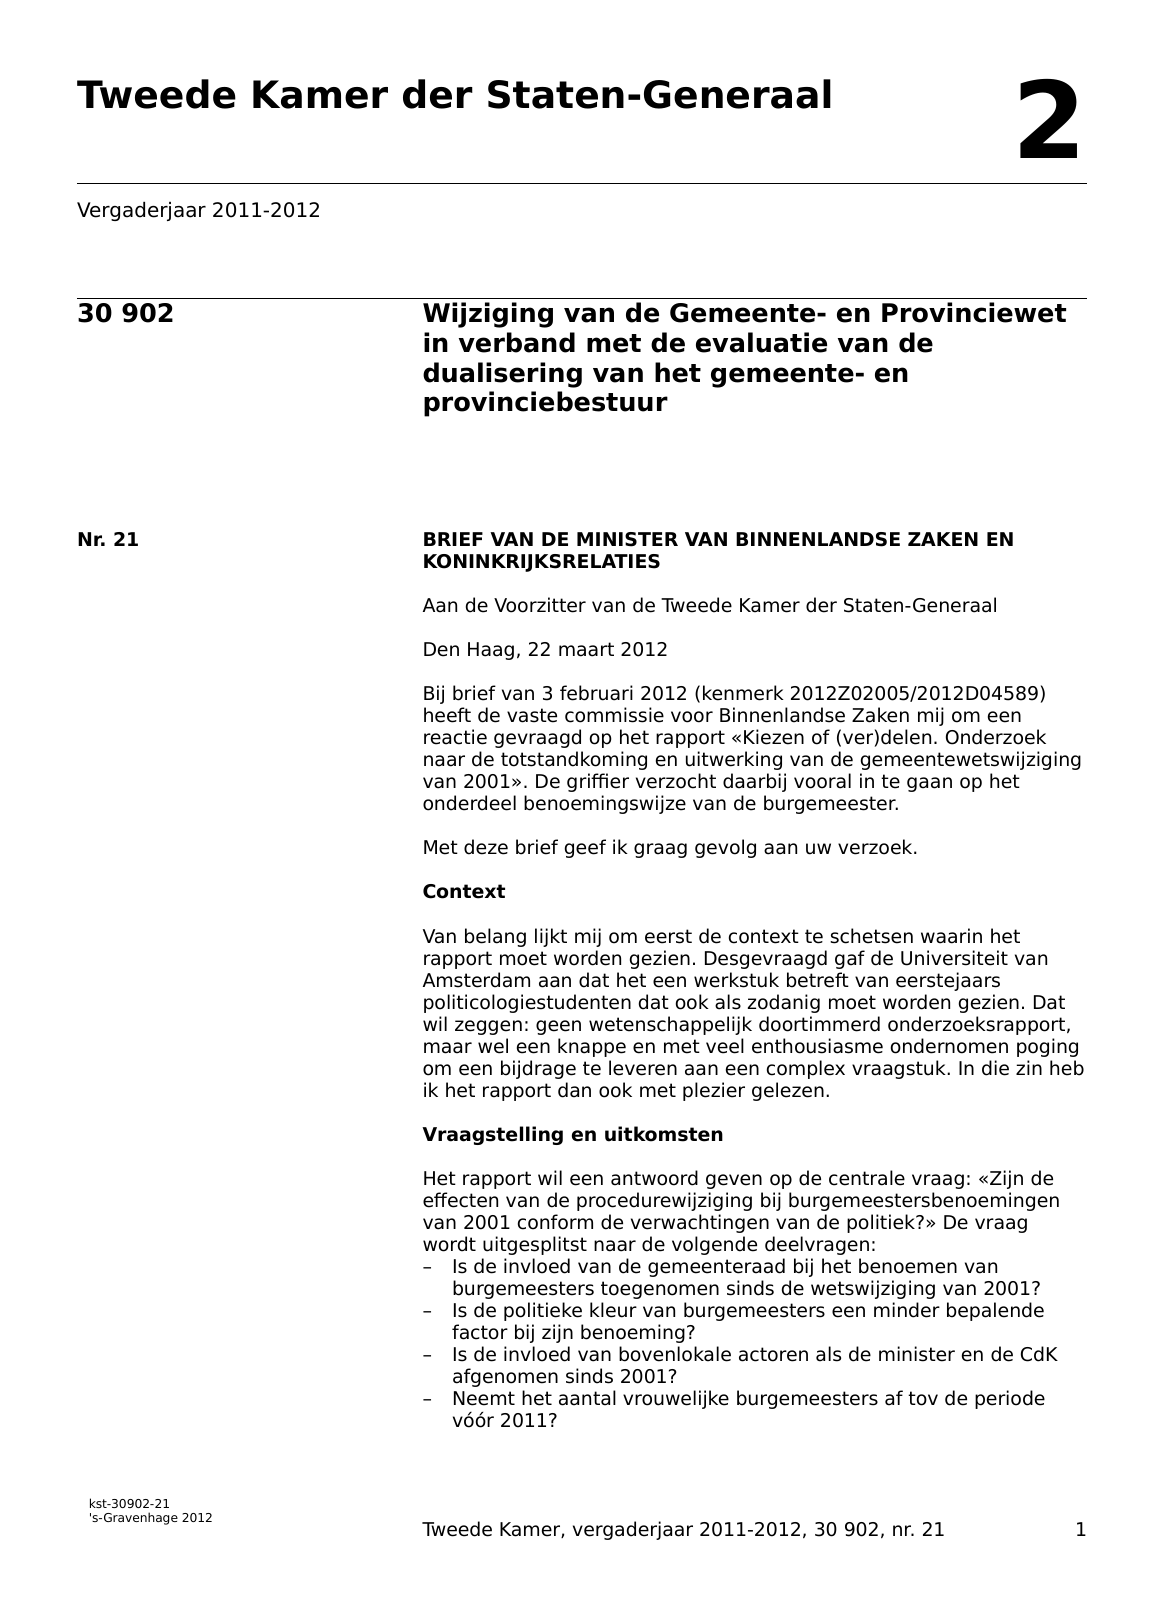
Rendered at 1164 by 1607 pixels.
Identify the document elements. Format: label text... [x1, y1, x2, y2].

text Met deze brief geef ik graag gevolg aan uw verzoek. [422, 837, 1087, 859]
subtitle Vraagstelling en uitkomsten [422, 1124, 1087, 1146]
text kst-30902-21 [88, 1497, 323, 1511]
text Aan de Voorzitter van de Tweede Kamer der Staten-Generaal [422, 595, 1087, 617]
text – Neemt het aantal vrouwelijke burgemeesters af tov de periode vóór 2011? [422, 1388, 1087, 1432]
table_header Tweede Kamer der Staten-Generaal [77, 59, 886, 183]
text Van belang lijkt mij om eerst de context te schetsen waarin het rapport moet worden gezien. Desgevraagd gaf de Universiteit van Amsterdam aan dat het een werkstuk betreft van eerstejaars politicologiestudenten dat ook als zodanig moet worden gezien. Dat wil zeggen: geen wetenschappelijk doortimmerd onderzoeksrapport, maar wel een knappe en met veel enthousiasme ondernomen poging om een bijdrage te leveren aan een complex vraagstuk. In die zin heb ik het rapport dan ook met plezier gelezen. [422, 926, 1087, 1101]
subtitle Context [422, 881, 1087, 903]
subtitle 30 902 Wijziging van de Gemeente- en Provinciewet in verband met de evaluatie van de dualisering van het gemeente- en provinciebestuur [77, 299, 1087, 418]
text 's-Gravenhage 2012 [88, 1511, 323, 1525]
text Bij brief van 3 februari 2012 (kenmerk 2012Z02005/2012D04589) heeft de vaste commissie voor Binnenlandse Zaken mij om een reactie gevraagd op het rapport «Kiezen of (ver)delen. Onderzoek naar de totstandkoming en uitwerking van de gemeentewetswijziging van 2001». De griffier verzocht daarbij vooral in te gaan op het onderdeel benoemingswijze van de burgemeester. [422, 683, 1087, 815]
table_header 2 [886, 59, 1087, 183]
text – Is de politieke kleur van burgemeesters een minder bepalende factor bij zijn benoeming? [422, 1300, 1087, 1344]
text Het rapport wil een antwoord geven op de centrale vraag: «Zijn de effecten van de procedurewijziging bij burgemeestersbenoemingen van 2001 conform de verwachtingen van de politiek?» De vraag wordt uitgesplitst naar de volgende deelvragen: [422, 1168, 1087, 1256]
subtitle Nr. 21 BRIEF VAN DE MINISTER VAN BINNENLANDSE ZAKEN EN KONINKRIJKSRELATIES [77, 529, 1087, 573]
text – Is de invloed van de gemeenteraad bij het benoemen van burgemeesters toegenomen sinds de wetswijziging van 2001? [422, 1256, 1087, 1300]
text – Is de invloed van bovenlokale actoren als de minister en de CdK afgenomen sinds 2001? [422, 1344, 1087, 1388]
text Den Haag, 22 maart 2012 [422, 639, 1087, 661]
table_cell Vergaderjaar 2011-2012 [77, 184, 1087, 298]
